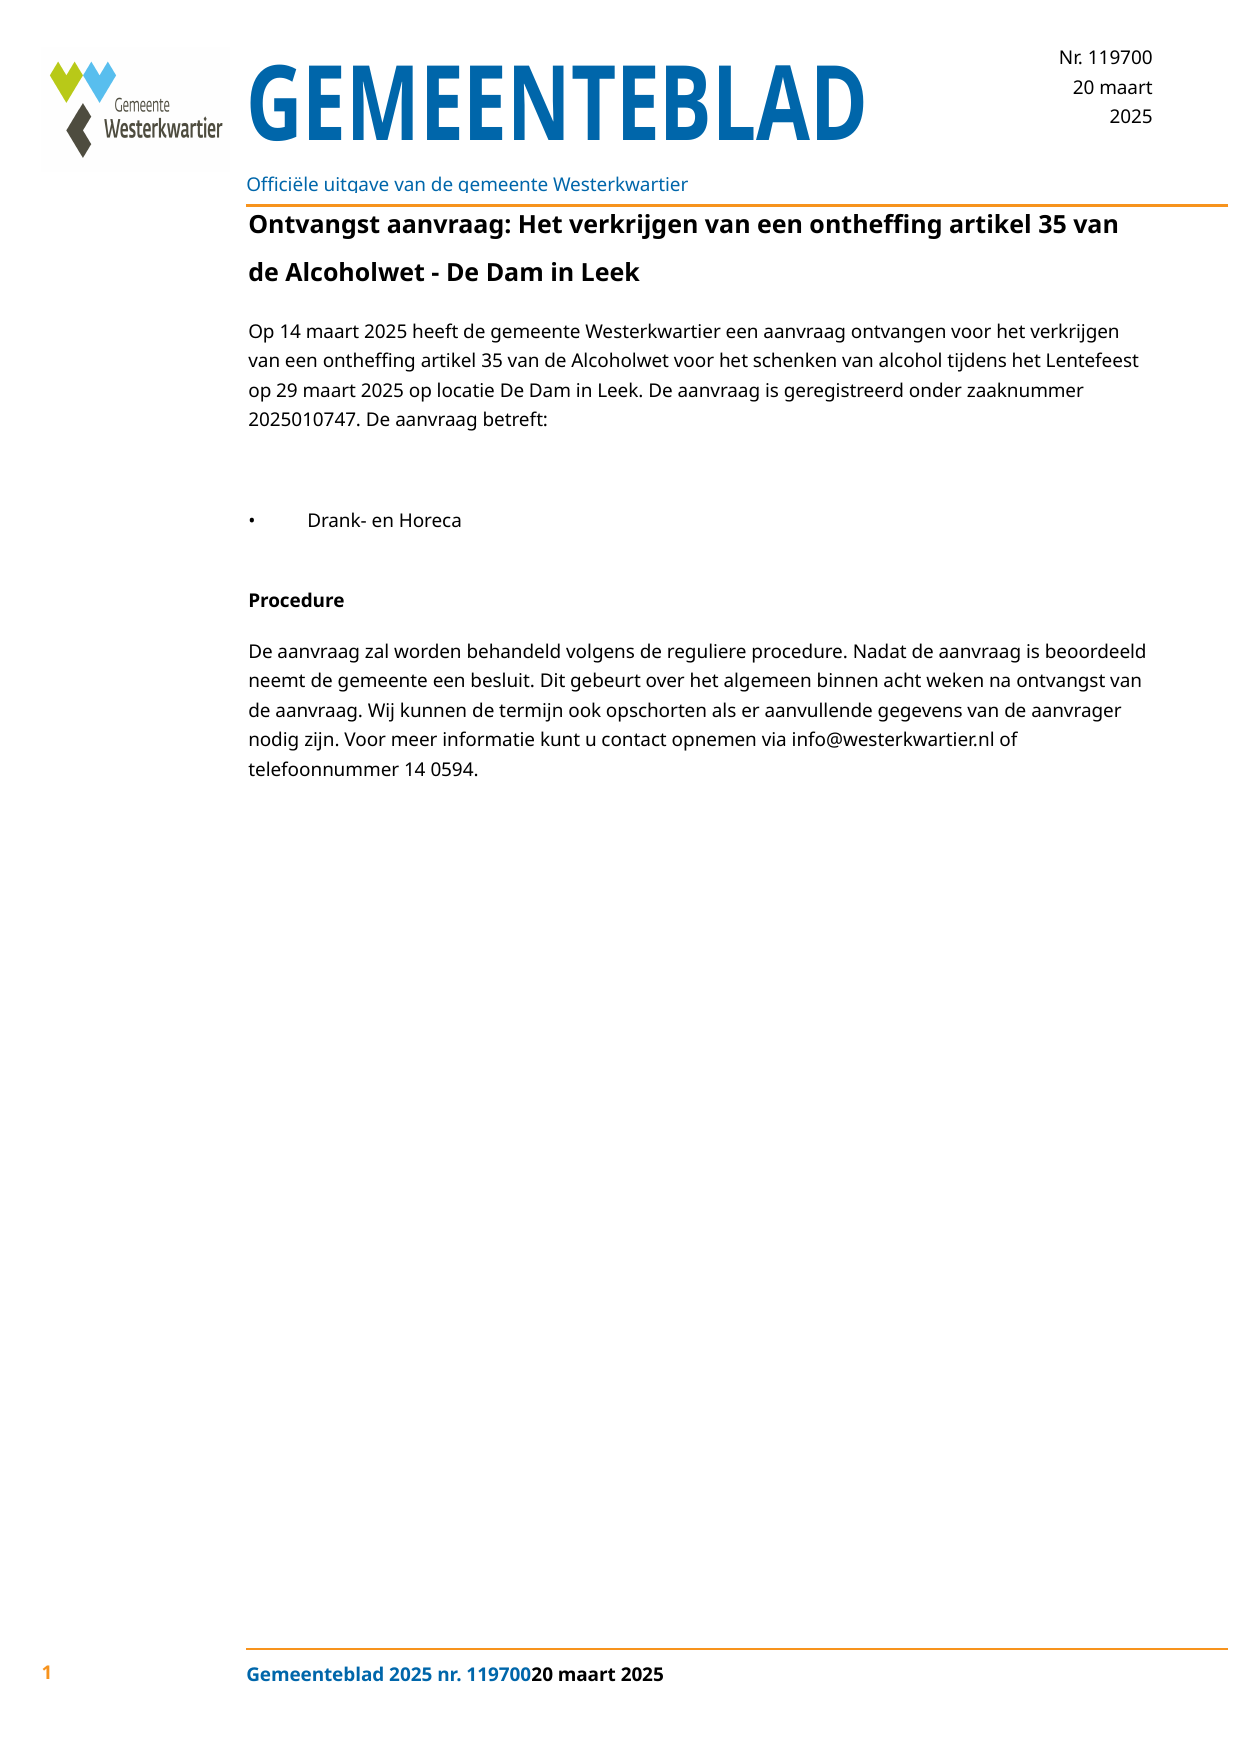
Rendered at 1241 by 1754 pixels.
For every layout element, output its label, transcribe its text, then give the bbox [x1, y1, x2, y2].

text De aanvraag zal worden behandeld volgens de reguliere procedure. Nadat de aanvraag is beoordeeld neemt de gemeente een besluit. Dit gebeurt over het algemeen binnen acht weken na ontvangst van de aanvraag. Wij kunnen de termijn ook opschorten als er aanvullende gegevens van de aanvrager nodig zijn. Voor meer informatie kunt u contact opnemen via info@westerkwartier.nl of telefoonnummer 14 0594. [248, 638, 1152, 782]
picture [41, 47, 231, 172]
text Op 14 maart 2025 heeft de gemeente Westerkwartier een aanvraag ontvangen voor het verkrijgen van een ontheffing artikel 35 van de Alcoholwet voor het schenken van alcohol tijdens het Lentefeest op 29 maart 2025 op locatie De Dam in Leek. De aanvraag is geregistreerd onder zaaknummer 2025010747. De aanvraag betreft: [248, 318, 1152, 432]
list Drank- en Horeca [248, 507, 1152, 533]
text Ontvangst aanvraag: Het verkrijgen van een ontheffing artikel 35 van de Alcoholwet - De Dam in Leek [248, 207, 1152, 288]
text Procedure [248, 587, 1152, 613]
